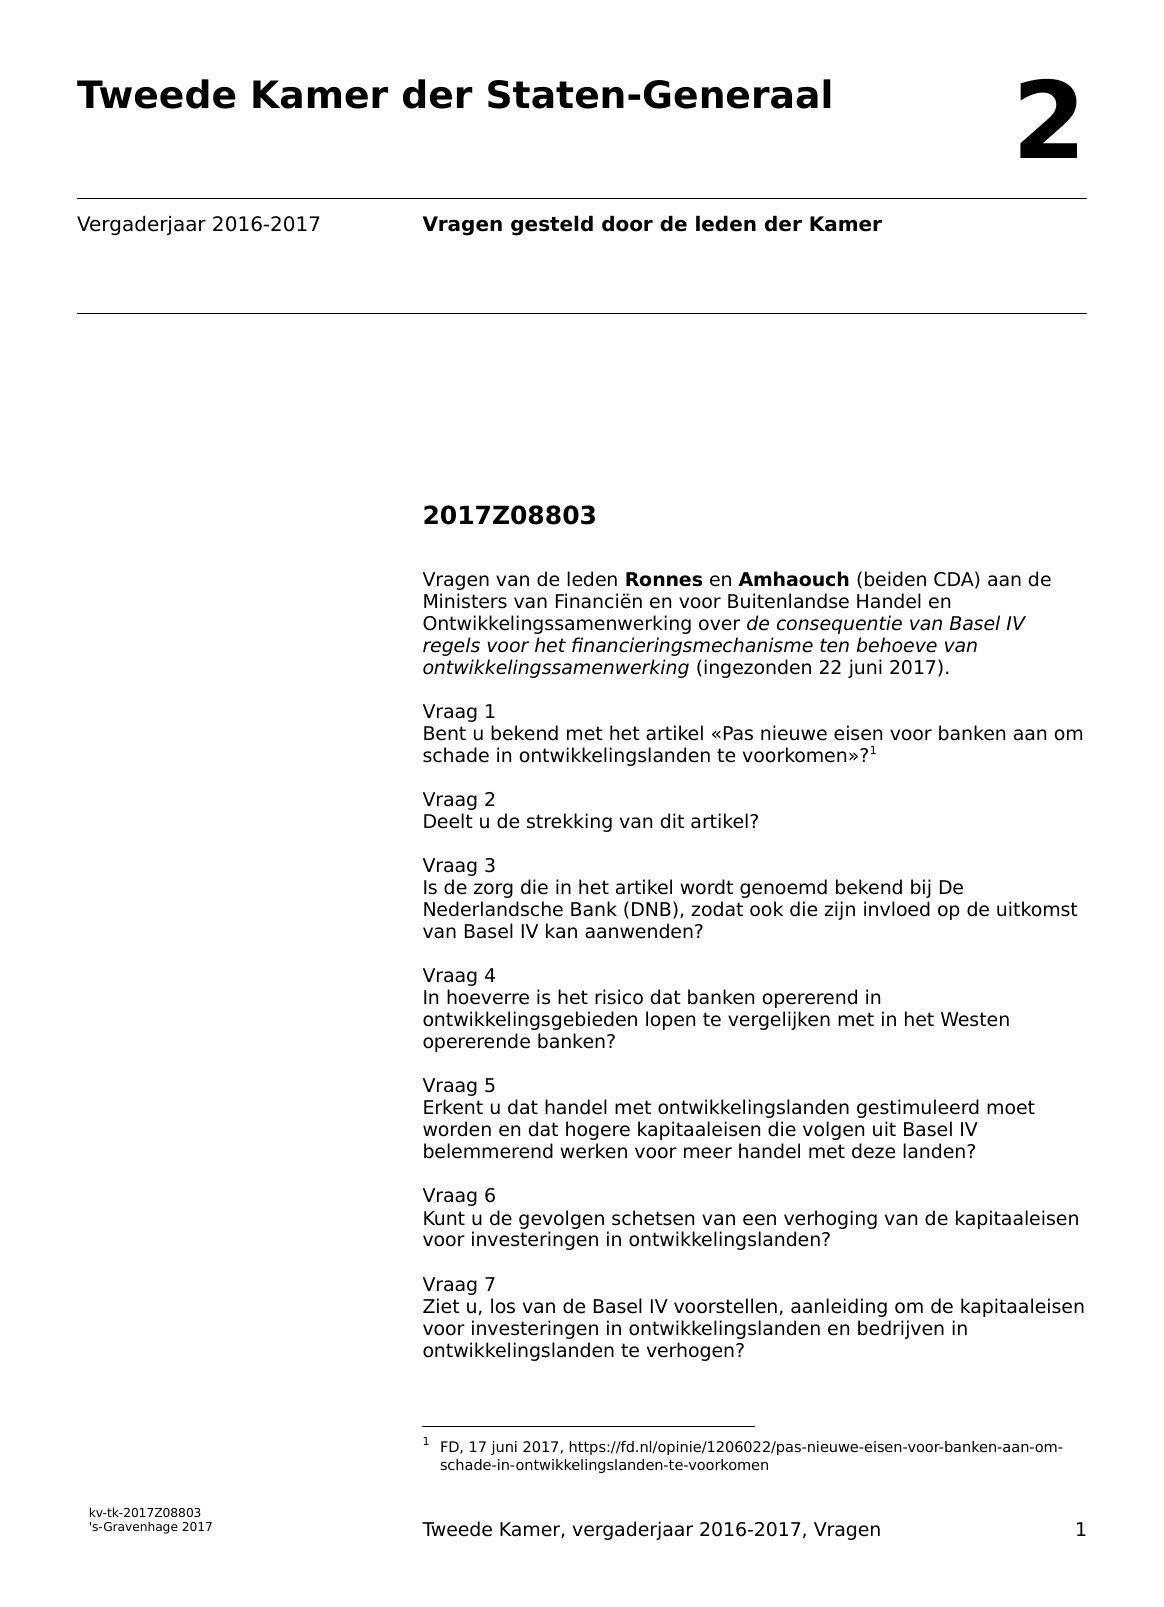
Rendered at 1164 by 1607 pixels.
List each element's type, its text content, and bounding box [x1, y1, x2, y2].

text Kunt u de gevolgen schetsen van een verhoging van de kapitaaleisen voor investeringen in ontwikkelingslanden? [422, 1207, 1087, 1251]
text Bent u bekend met het artikel «Pas nieuwe eisen voor banken aan om schade in ontwikkelingslanden te voorkomen»? [422, 723, 1087, 767]
text FD, 17 juni 2017, https://fd.nl/opinie/1206022/pas-nieuwe-eisen-voor-banken-aan-om-schade-in-ontwikkelingslanden-te-voorkomen [422, 1435, 1087, 1474]
text Vraag 2 [422, 789, 1087, 811]
table_header Tweede Kamer der Staten-Generaal [77, 59, 886, 198]
text Deelt u de strekking van dit artikel? [422, 811, 1087, 833]
text Vraag 4 [422, 965, 1087, 987]
text Vraag 6 [422, 1185, 1087, 1207]
text Erkent u dat handel met ontwikkelingslanden gestimuleerd moet worden en dat hogere kapitaaleisen die volgen uit Basel IV belemmerend werken voor meer handel met deze landen? [422, 1097, 1087, 1163]
text Vragen van de leden Ronnes en Amhaouch (beiden CDA) aan de Ministers van Financiën en voor Buitenlandse Handel en Ontwikkelingssamenwerking over de consequentie van Basel IV regels voor het financieringsmechanisme ten behoeve van ontwikkelingssamenwerking (ingezonden 22 juni 2017). [422, 569, 1087, 679]
text 2017Z08803 [422, 501, 1087, 531]
text 's-Gravenhage 2017 [88, 1520, 323, 1534]
text kv-tk-2017Z08803 [88, 1506, 323, 1520]
text In hoeverre is het risico dat banken opererend in ontwikkelingsgebieden lopen te vergelijken met in het Westen opererende banken? [422, 987, 1087, 1053]
text Is de zorg die in het artikel wordt genoemd bekend bij De Nederlandsche Bank (DNB), zodat ook die zijn invloed op de uitkomst van Basel IV kan aanwenden? [422, 877, 1087, 943]
text Vraag 1 [422, 701, 1087, 723]
table_cell Vragen gesteld door de leden der Kamer [422, 199, 1087, 313]
text Vraag 7 [422, 1273, 1087, 1296]
table_header 2 [886, 59, 1087, 198]
text Ziet u, los van de Basel IV voorstellen, aanleiding om de kapitaaleisen voor investeringen in ontwikkelingslanden en bedrijven in ontwikkelingslanden te verhogen? [422, 1296, 1087, 1361]
text Vraag 5 [422, 1075, 1087, 1097]
table_cell Vergaderjaar 2016-2017 [77, 199, 422, 313]
text Vraag 3 [422, 855, 1087, 877]
